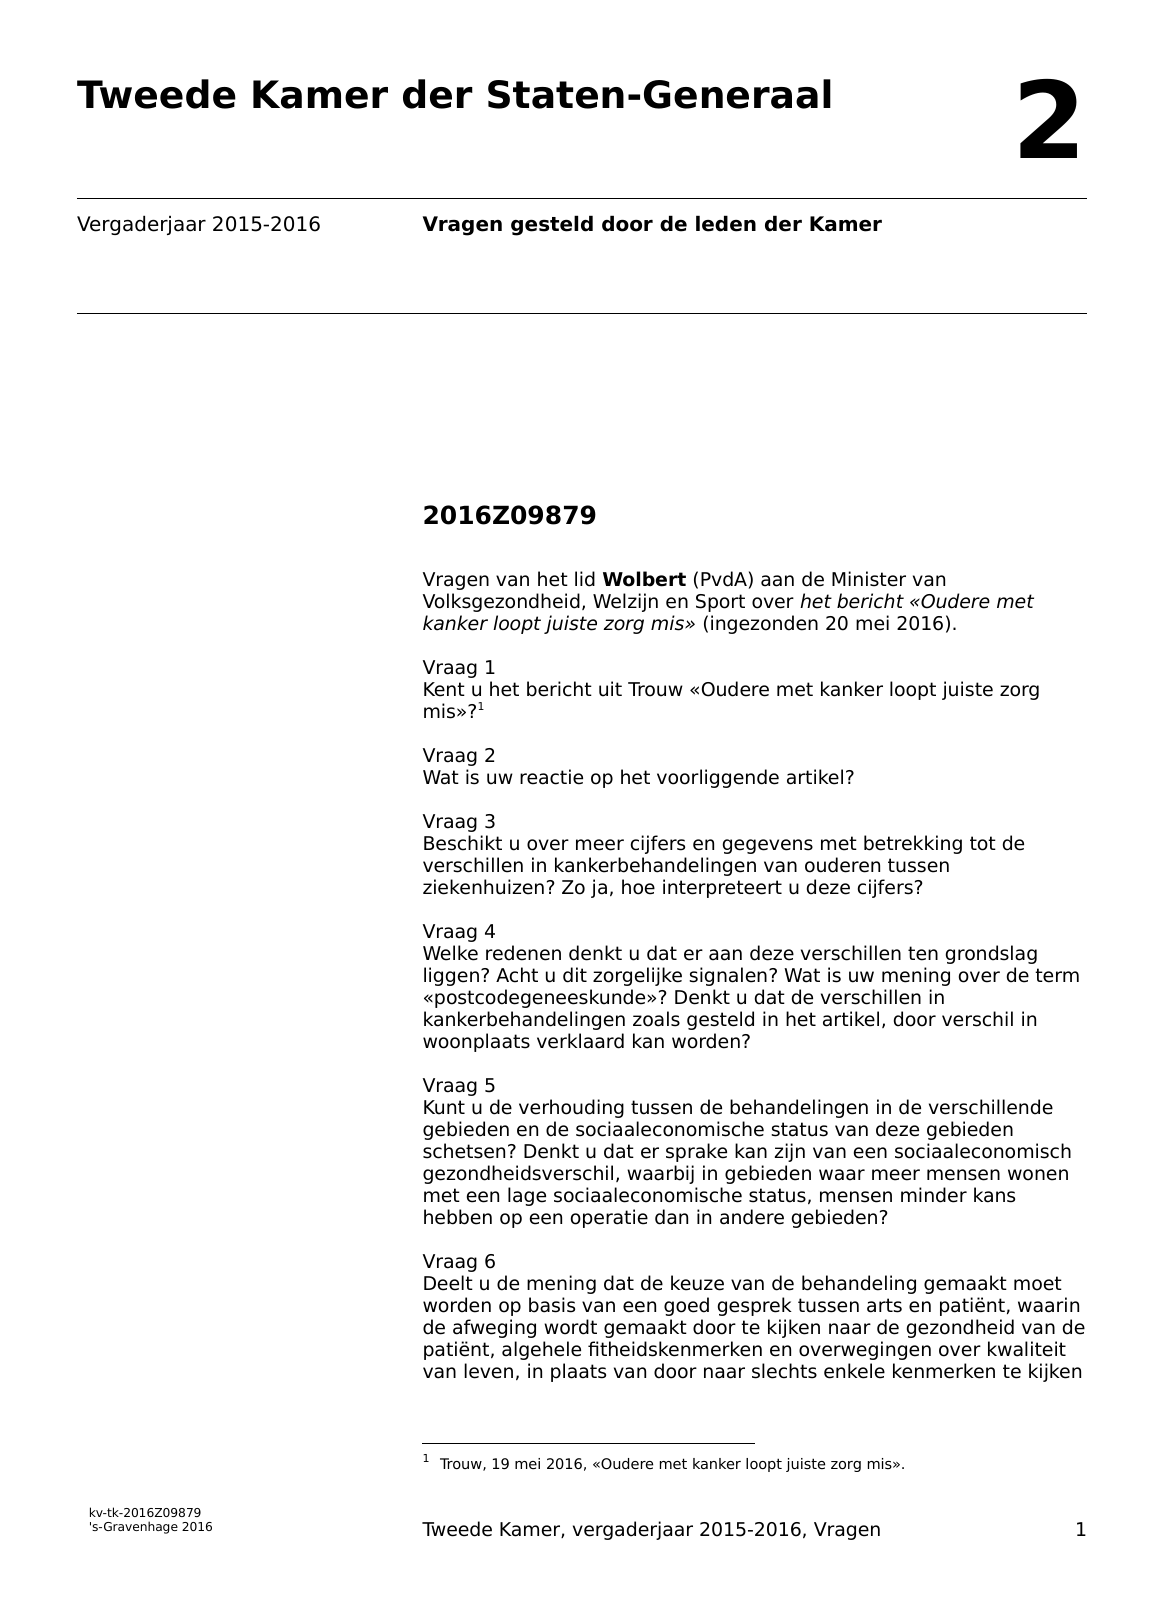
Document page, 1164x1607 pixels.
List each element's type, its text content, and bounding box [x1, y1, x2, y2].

text Vraag 5 [422, 1075, 1087, 1097]
text Vraag 3 [422, 811, 1087, 833]
text Deelt u de mening dat de keuze van de behandeling gemaakt moet worden op basis van een goed gesprek tussen arts en patiënt, waarin de afweging wordt gemaakt door te kijken naar de gezondheid van de patiënt, algehele fitheidskenmerken en overwegingen over kwaliteit van leven, in plaats van door naar slechts enkele kenmerken te kijken [422, 1273, 1087, 1383]
text kv-tk-2016Z09879 [88, 1506, 323, 1520]
table_cell Vergaderjaar 2015-2016 [77, 199, 422, 313]
text Vraag 4 [422, 921, 1087, 943]
text Vraag 1 [422, 657, 1087, 679]
text Beschikt u over meer cijfers en gegevens met betrekking tot de verschillen in kankerbehandelingen van ouderen tussen ziekenhuizen? Zo ja, hoe interpreteert u deze cijfers? [422, 833, 1087, 899]
text Welke redenen denkt u dat er aan deze verschillen ten grondslag liggen? Acht u dit zorgelijke signalen? Wat is uw mening over de term «postcodegeneeskunde»? Denkt u dat de verschillen in kankerbehandelingen zoals gesteld in het artikel, door verschil in woonplaats verklaard kan worden? [422, 943, 1087, 1053]
text Trouw, 19 mei 2016, «Oudere met kanker loopt juiste zorg mis». [422, 1452, 1087, 1474]
text 2016Z09879 [422, 501, 1087, 531]
text Vraag 6 [422, 1251, 1087, 1273]
text Kunt u de verhouding tussen de behandelingen in de verschillende gebieden en de sociaaleconomische status van deze gebieden schetsen? Denkt u dat er sprake kan zijn van een sociaaleconomisch gezondheidsverschil, waarbij in gebieden waar meer mensen wonen met een lage sociaaleconomische status, mensen minder kans hebben op een operatie dan in andere gebieden? [422, 1097, 1087, 1229]
table_cell Vragen gesteld door de leden der Kamer [422, 199, 1087, 313]
table_header Tweede Kamer der Staten-Generaal [77, 59, 886, 198]
text Kent u het bericht uit Trouw «Oudere met kanker loopt juiste zorg mis»? [422, 679, 1087, 723]
table_header 2 [886, 59, 1087, 198]
text 's-Gravenhage 2016 [88, 1520, 323, 1534]
text Vragen van het lid Wolbert (PvdA) aan de Minister van Volksgezondheid, Welzijn en Sport over het bericht «Oudere met kanker loopt juiste zorg mis» (ingezonden 20 mei 2016). [422, 569, 1087, 635]
text Vraag 2 [422, 745, 1087, 767]
text Wat is uw reactie op het voorliggende artikel? [422, 767, 1087, 789]
